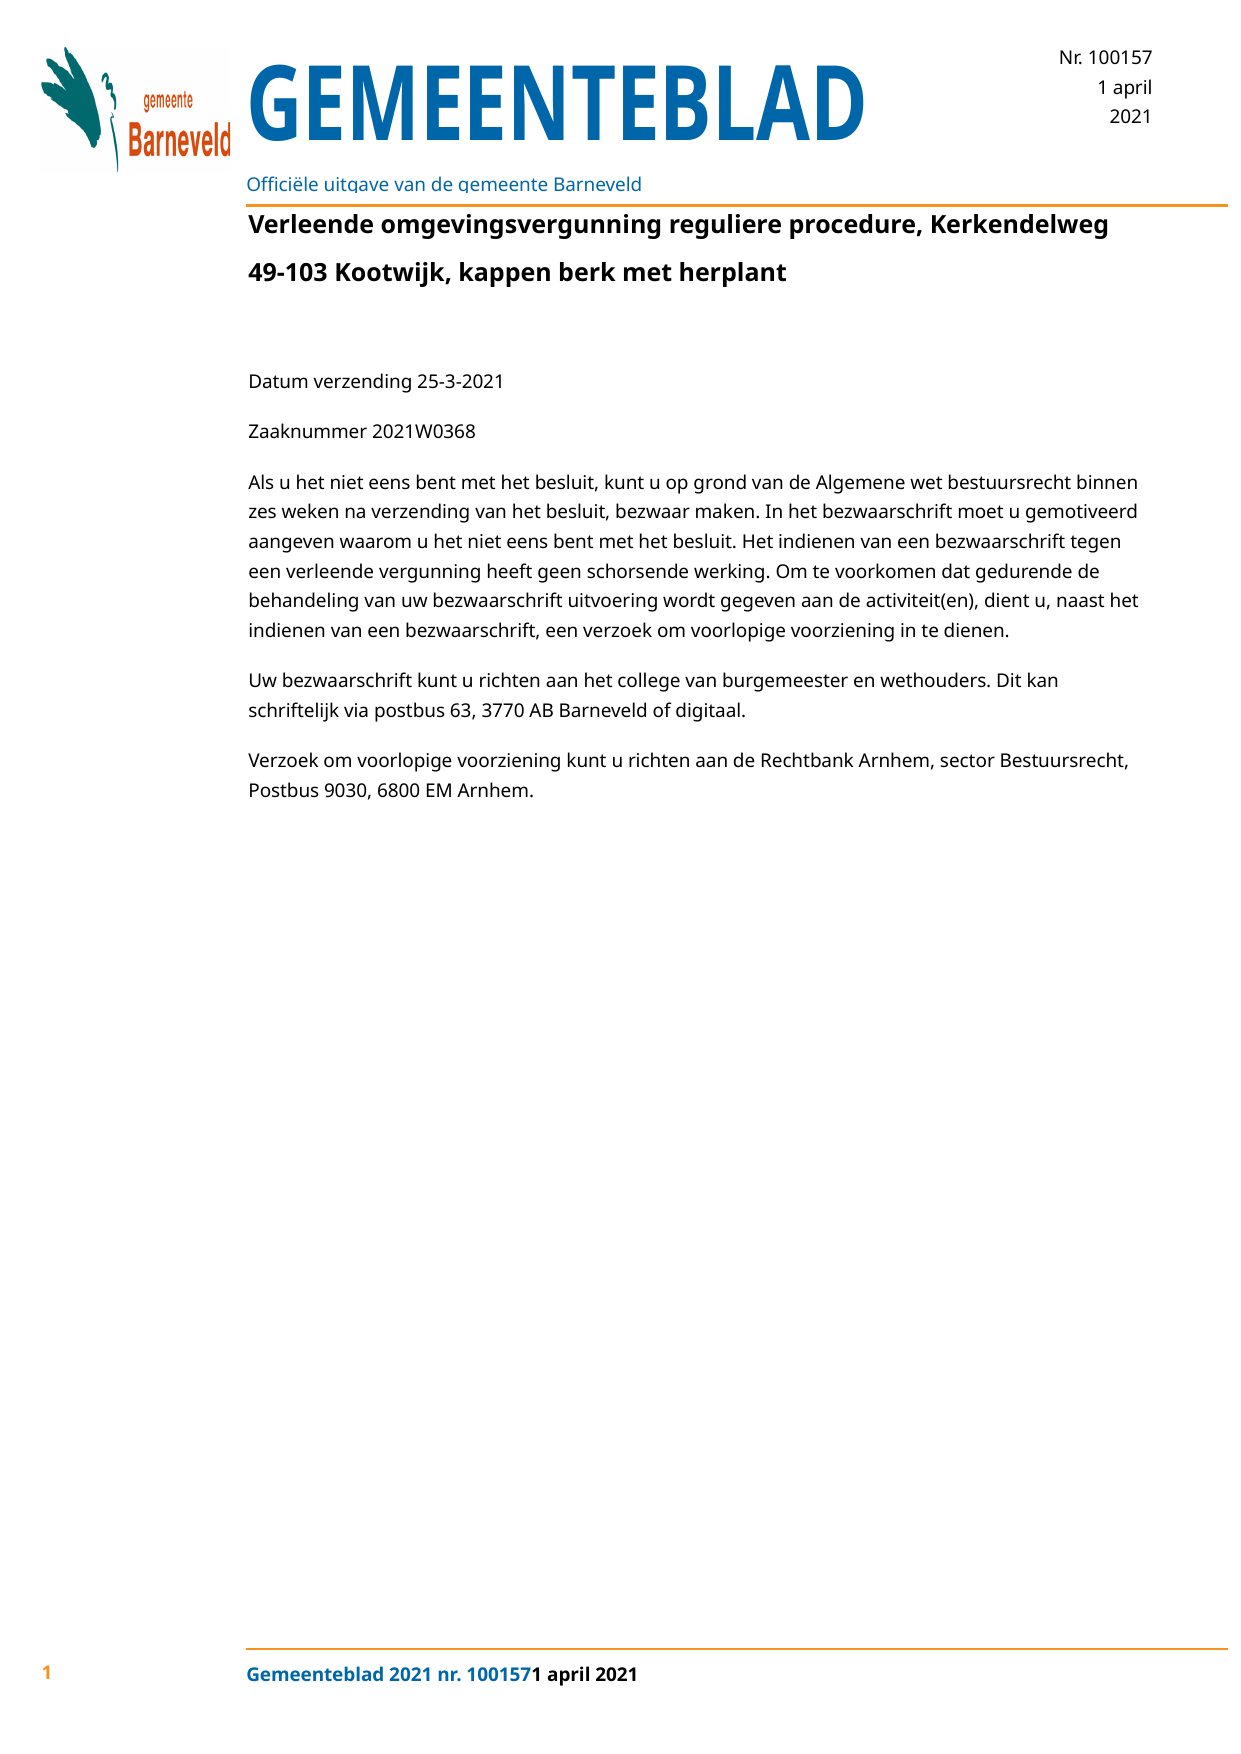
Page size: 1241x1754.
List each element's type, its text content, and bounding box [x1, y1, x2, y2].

picture [41, 47, 231, 172]
text Verzoek om voorlopige voorziening kunt u richten aan de Rechtbank Arnhem, sector Bestuursrecht, Postbus 9030, 6800 EM Arnhem. [248, 747, 1152, 803]
text Als u het niet eens bent met het besluit, kunt u op grond van de Algemene wet bestuursrecht binnen zes weken na verzending van het besluit, bezwaar maken. In het bezwaarschrift moet u gemotiveerd aangeven waarom u het niet eens bent met het besluit. Het indienen van een bezwaarschrift tegen een verleende vergunning heeft geen schorsende werking. Om te voorkomen dat gedurende de behandeling van uw bezwaarschrift uitvoering wordt gegeven aan de activiteit(en), dient u, naast het indienen van een bezwaarschrift, een verzoek om voorlopige voorziening in te dienen. [248, 469, 1152, 643]
text Uw bezwaarschrift kunt u richten aan het college van burgemeester en wethouders. Dit kan schriftelijk via postbus 63, 3770 AB Barneveld of digitaal. [248, 667, 1152, 723]
text Datum verzending 25-3-2021 [248, 368, 1152, 394]
text Zaaknummer 2021W0368 [248, 419, 1152, 444]
text Verleende omgevingsvergunning reguliere procedure, Kerkendelweg 49-103 Kootwijk, kappen berk met herplant [248, 207, 1152, 288]
